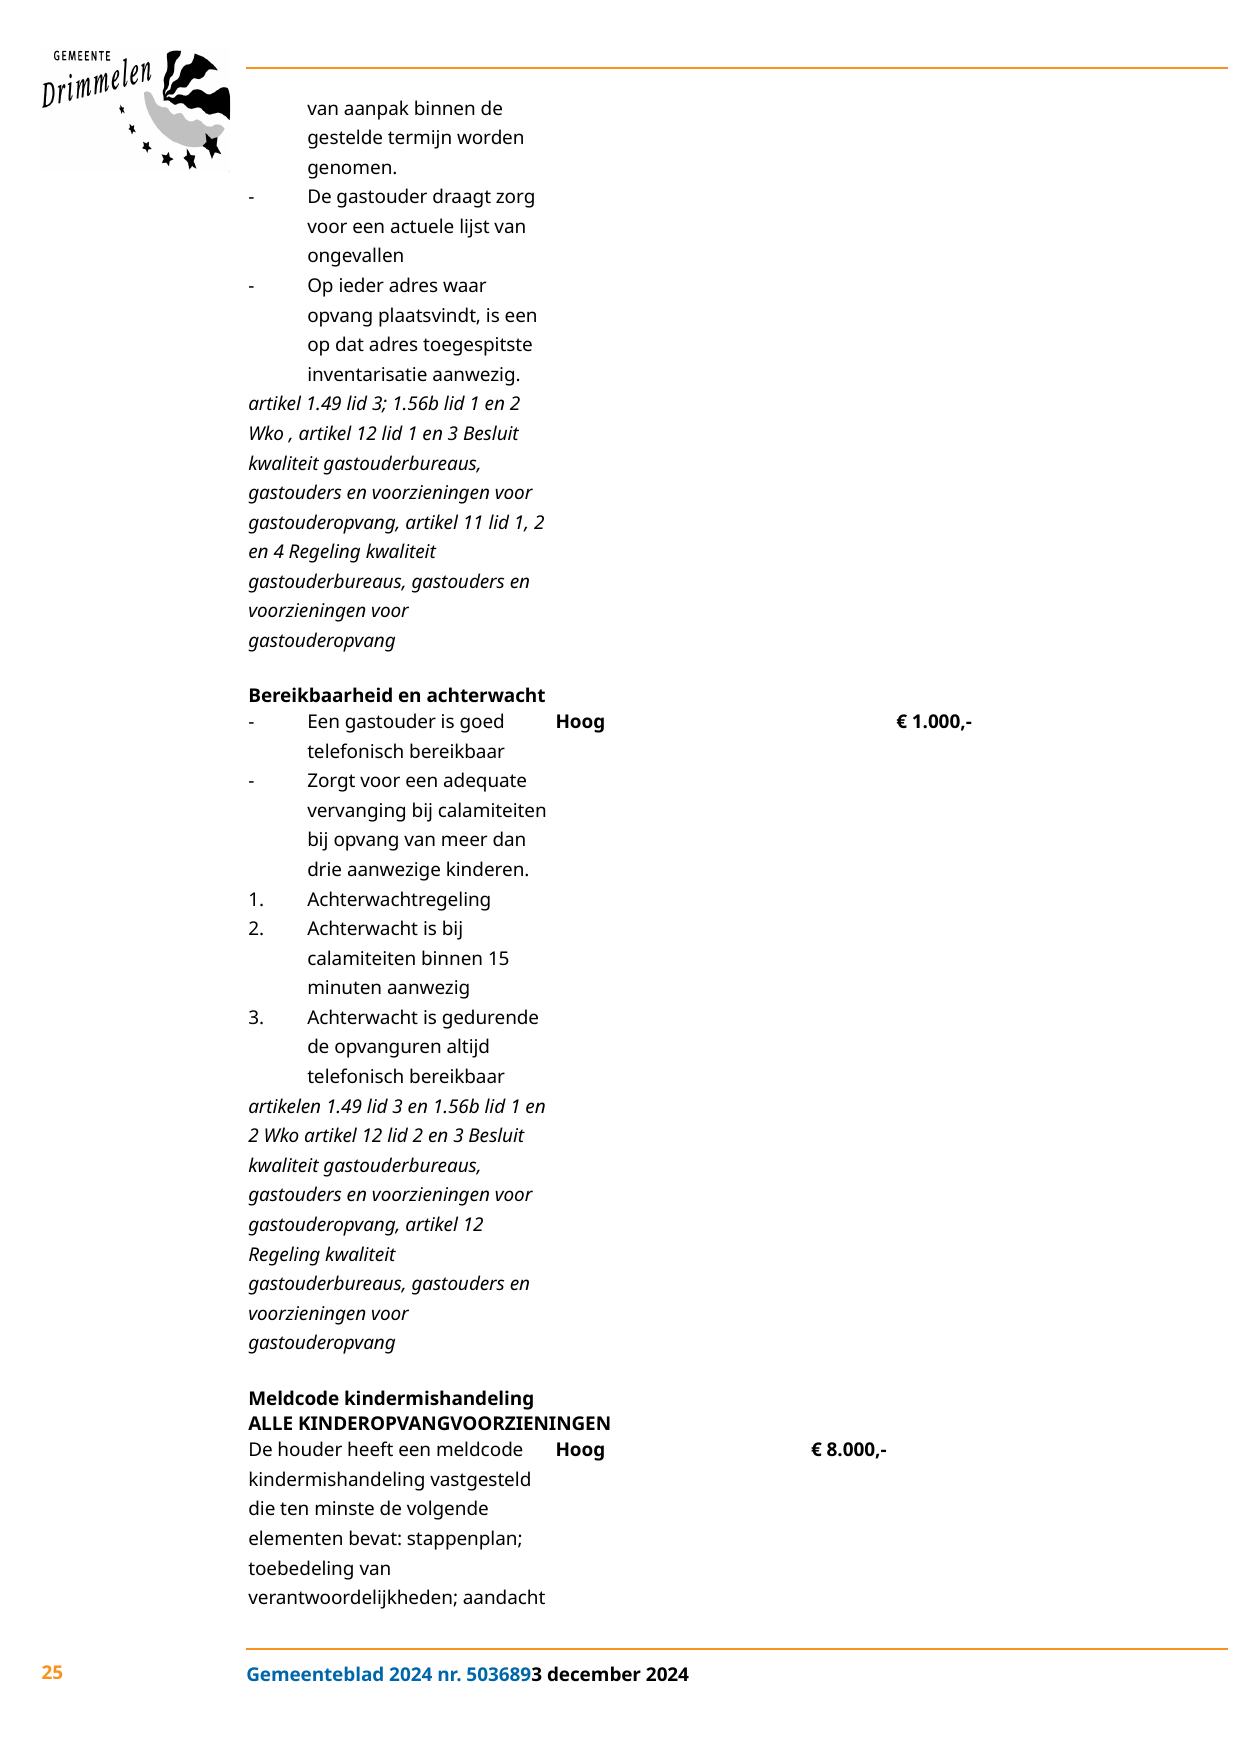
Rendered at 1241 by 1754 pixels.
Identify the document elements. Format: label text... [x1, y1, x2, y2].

table_cell € 8.000,- [811, 1436, 1066, 1610]
table_cell Hoog [555, 1436, 811, 1610]
table_cell [555, 95, 896, 683]
table_cell Meldcode kindermishandeling [248, 1385, 1066, 1411]
table_cell [896, 95, 1066, 683]
table_cell van aanpak binnen de gestelde termijn worden genomen. De gastouder draagt zorg voor een actuele lijst van ongevallen Op ieder adres waar opvang plaatsvindt, is een op dat adres toegespitste inventarisatie aanwezig. artikel 1.49 lid 3; 1.56b lid 1 en 2 Wko , artikel 12 lid 1 en 3 Besluit kwaliteit gastouderbureaus, gastouders en voorzieningen voor gastouderopvang, artikel 11 lid 1, 2 en 4 Regeling kwaliteit gastouderbureaus, gastouders en voorzieningen voor gastouderopvang [248, 95, 555, 683]
table_cell Bereikbaarheid en achterwacht [248, 683, 1066, 708]
table_cell € 1.000,- [896, 708, 1066, 1385]
table_cell Hoog [555, 708, 896, 1385]
table_cell ALLE KINDEROPVANGVOORZIENINGEN [248, 1411, 1066, 1436]
picture [41, 47, 231, 172]
table_cell De houder heeft een meldcode kindermishandeling vastgesteld die ten minste de volgende elementen bevat: stappenplan; toebedeling van verantwoordelijkheden; aandacht [248, 1436, 555, 1610]
table_cell Een gastouder is goed telefonisch bereikbaar Zorgt voor een adequate vervanging bij calamiteiten bij opvang van meer dan drie aanwezige kinderen. Achterwachtregeling Achterwacht is bij calamiteiten binnen 15 minuten aanwezig Achterwacht is gedurende de opvanguren altijd telefonisch bereikbaar artikelen 1.49 lid 3 en 1.56b lid 1 en 2 Wko artikel 12 lid 2 en 3 Besluit kwaliteit gastouderbureaus, gastouders en voorzieningen voor gastouderopvang, artikel 12 Regeling kwaliteit gastouderbureaus, gastouders en voorzieningen voor gastouderopvang [248, 708, 555, 1385]
